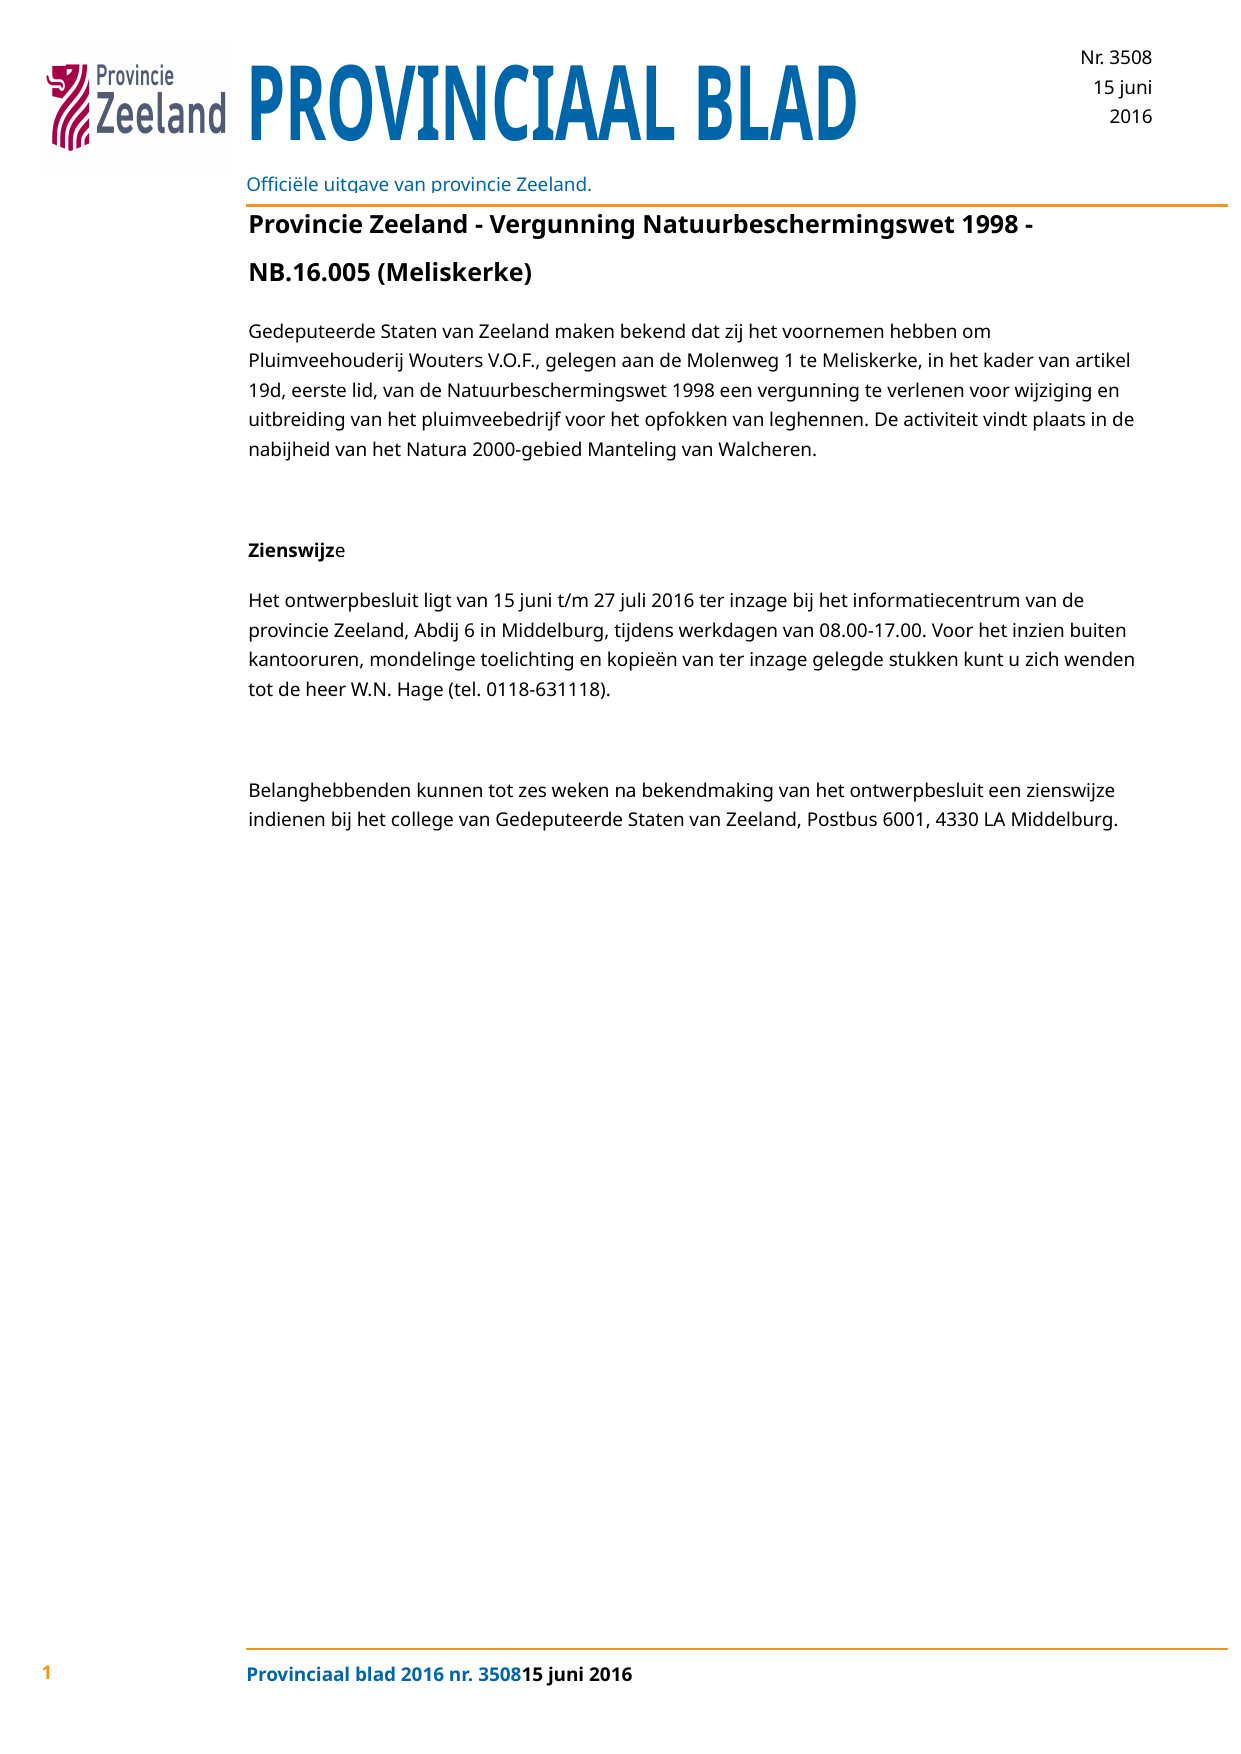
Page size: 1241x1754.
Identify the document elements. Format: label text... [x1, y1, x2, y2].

text Zienswijze [248, 537, 1152, 563]
text Provincie Zeeland - Vergunning Natuurbeschermingswet 1998 - NB.16.005 (Meliskerke) [248, 207, 1152, 288]
text Gedeputeerde Staten van Zeeland maken bekend dat zij het voornemen hebben om Pluimveehouderij Wouters V.O.F., gelegen aan de Molenweg 1 te Meliskerke, in het kader van artikel 19d, eerste lid, van de Natuurbeschermingswet 1998 een vergunning te verlenen voor wijziging en uitbreiding van het pluimveebedrijf voor het opfokken van leghennen. De activiteit vindt plaats in de nabijheid van het Natura 2000-gebied Manteling van Walcheren. [248, 318, 1152, 462]
text Het ontwerpbesluit ligt van 15 juni t/m 27 juli 2016 ter inzage bij het informatiecentrum van de provincie Zeeland, Abdij 6 in Middelburg, tijdens werkdagen van 08.00-17.00. Voor het inzien buiten kantooruren, mondelinge toelichting en kopieën van ter inzage gelegde stukken kunt u zich wenden tot de heer W.N. Hage (tel. 0118-631118). [248, 587, 1152, 702]
picture [41, 47, 231, 172]
text Belanghebbenden kunnen tot zes weken na bekendmaking van het ontwerpbesluit een zienswijze indienen bij het college van Gedeputeerde Staten van Zeeland, Postbus 6001, 4330 LA Middelburg. [248, 777, 1152, 832]
